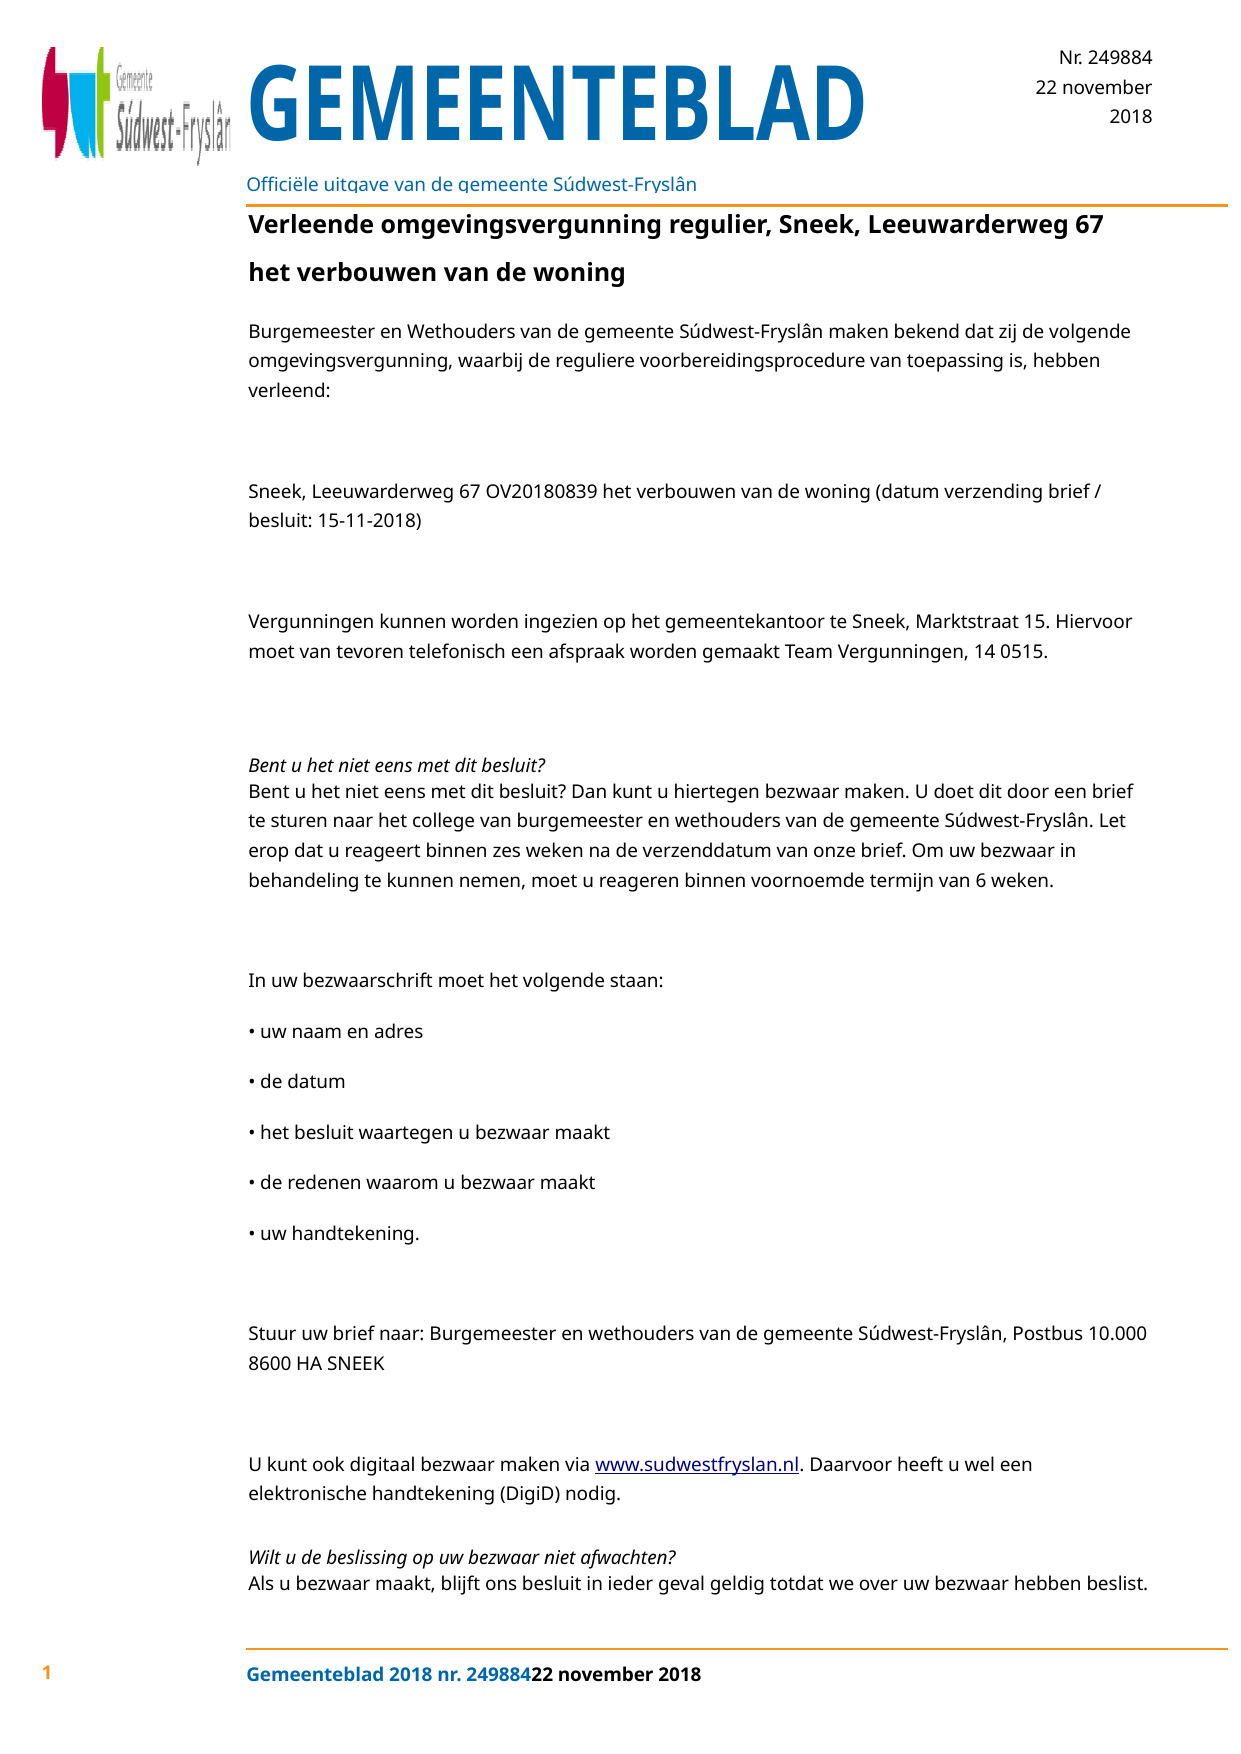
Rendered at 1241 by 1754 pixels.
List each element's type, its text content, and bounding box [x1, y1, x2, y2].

text Wilt u de beslissing op uw bezwaar niet afwachten? [248, 1544, 1152, 1570]
text Burgemeester en Wethouders van de gemeente Súdwest-Fryslân maken bekend dat zij de volgende omgevingsvergunning, waarbij de reguliere voorbereidingsprocedure van toepassing is, hebben verleend: [248, 318, 1152, 403]
text Sneek, Leeuwarderweg 67 OV20180839 het verbouwen van de woning (datum verzending brief / besluit: 15-11-2018) [248, 478, 1152, 533]
picture [41, 47, 231, 172]
text • de datum [248, 1068, 1152, 1094]
text • uw handtekening. [248, 1220, 1152, 1245]
text • de redenen waarom u bezwaar maakt [248, 1169, 1152, 1195]
text Als u bezwaar maakt, blijft ons besluit in ieder geval geldig totdat we over uw bezwaar hebben beslist. [248, 1570, 1152, 1596]
text • uw naam en adres [248, 1018, 1152, 1044]
text In uw bezwaarschrift moet het volgende staan: [248, 968, 1152, 993]
text • het besluit waartegen u bezwaar maakt [248, 1119, 1152, 1144]
text Verleende omgevingsvergunning regulier, Sneek, Leeuwarderweg 67 het verbouwen van de woning [248, 207, 1152, 288]
text Vergunningen kunnen worden ingezien op het gemeentekantoor te Sneek, Marktstraat 15. Hiervoor moet van tevoren telefonisch een afspraak worden gemaakt Team Vergunningen, 14 0515. [248, 608, 1152, 664]
text U kunt ook digitaal bezwaar maken via www.sudwestfryslan.nl. Daarvoor heeft u wel een elektronische handtekening (DigiD) nodig. [248, 1451, 1152, 1506]
text Stuur uw brief naar: Burgemeester en wethouders van de gemeente Súdwest-Fryslân, Postbus 10.000 8600 HA SNEEK [248, 1321, 1152, 1376]
text Bent u het niet eens met dit besluit? [248, 752, 1152, 778]
text Bent u het niet eens met dit besluit? Dan kunt u hiertegen bezwaar maken. U doet dit door een brief te sturen naar het college van burgemeester en wethouders van de gemeente Súdwest-Fryslân. Let erop dat u reageert binnen zes weken na de verzenddatum van onze brief. Om uw bezwaar in behandeling te kunnen nemen, moet u reageren binnen voornoemde termijn van 6 weken. [248, 778, 1152, 892]
